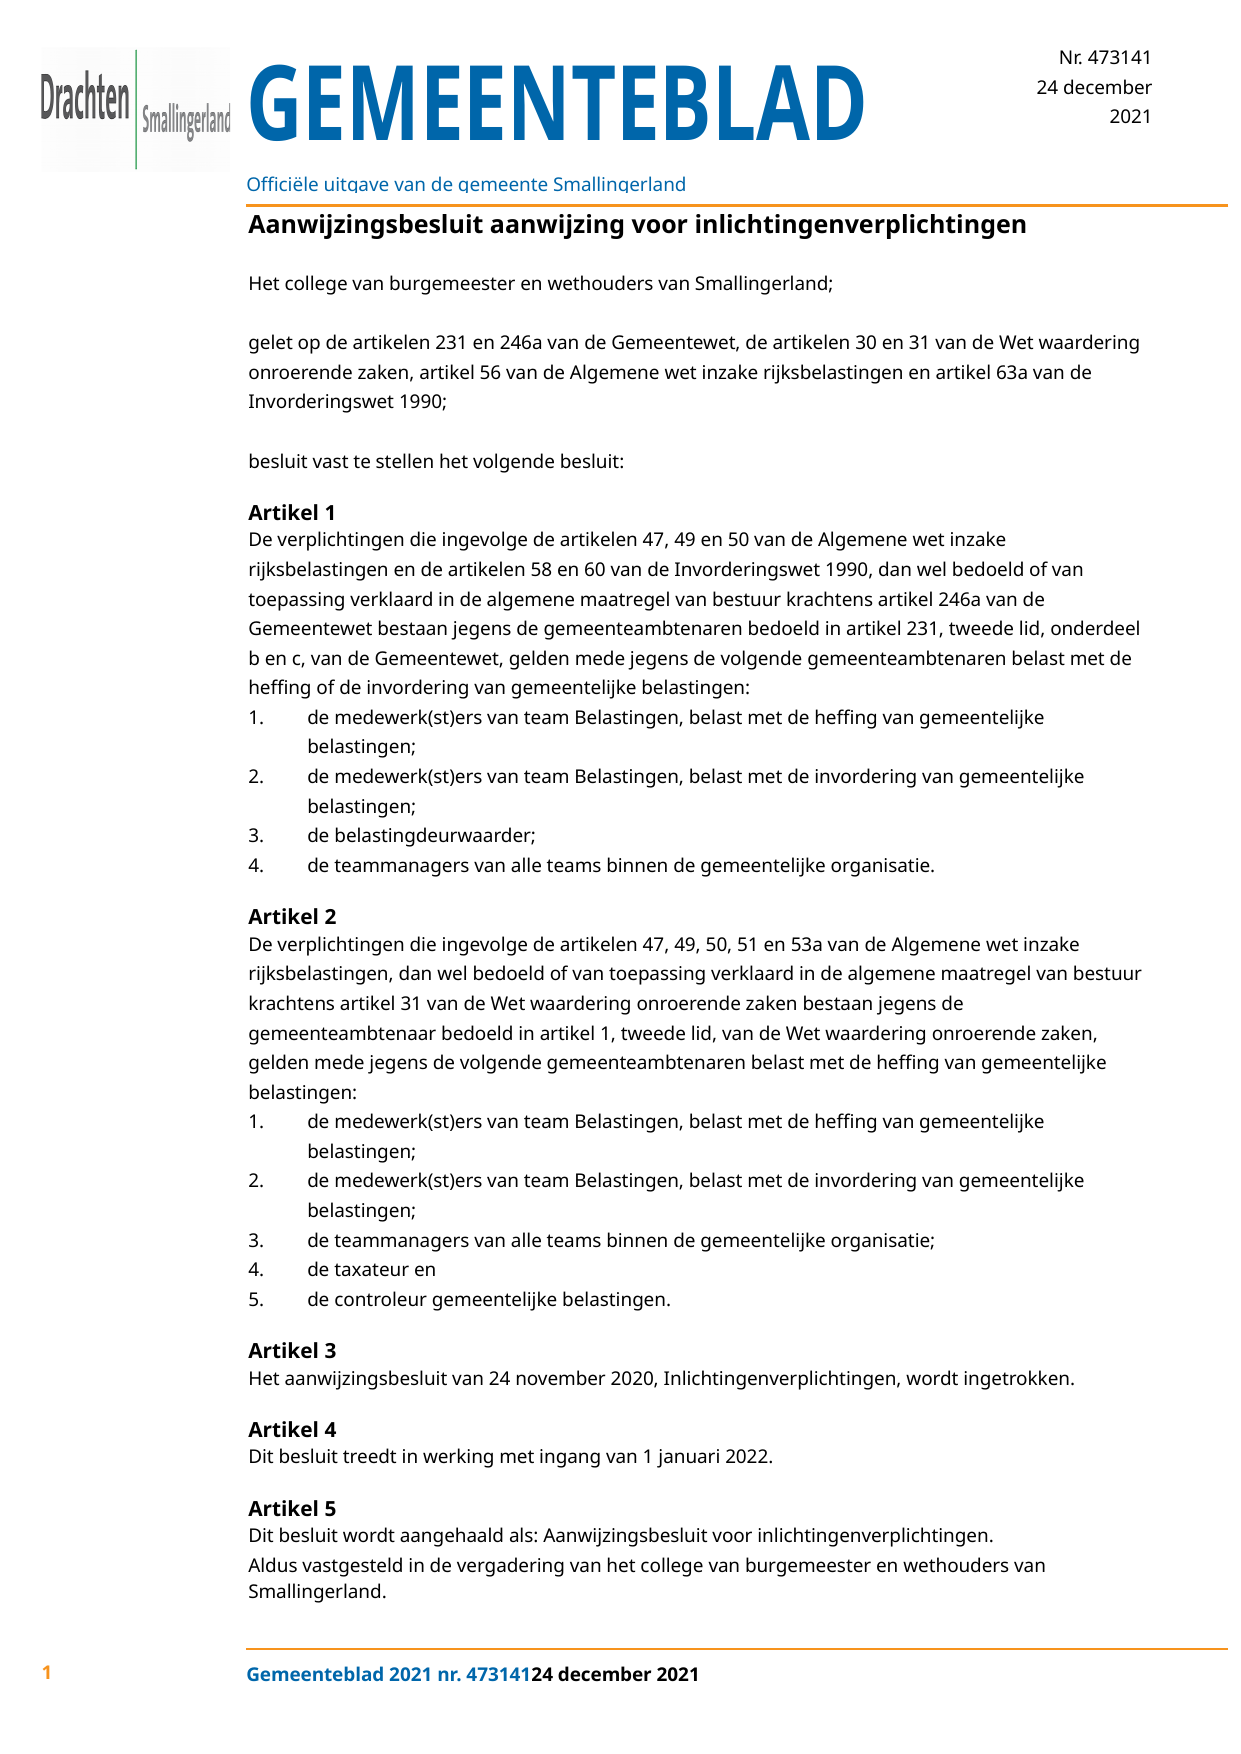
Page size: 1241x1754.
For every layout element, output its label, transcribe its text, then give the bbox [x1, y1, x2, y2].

list de belastingdeurwaarder; [248, 822, 1152, 848]
text Het aanwijzingsbesluit van 24 november 2020, Inlichtingenverplichtingen, wordt ingetrokken. [248, 1365, 1152, 1391]
list de medewerk(st)ers van team Belastingen, belast met de heffing van gemeentelijke belastingen; [248, 704, 1152, 759]
list de medewerk(st)ers van team Belastingen, belast met de invordering van gemeentelijke belastingen; [248, 763, 1152, 819]
text Aanwijzingsbesluit aanwijzing voor inlichtingenverplichtingen [248, 207, 1152, 241]
text De verplichtingen die ingevolge de artikelen 47, 49, 50, 51 en 53a van de Algemene wet inzake rijksbelastingen, dan wel bedoeld of van toepassing verklaard in de algemene maatregel van bestuur krachtens artikel 31 van de Wet waardering onroerende zaken bestaan jegens de gemeenteambtenaar bedoeld in artikel 1, tweede lid, van de Wet waardering onroerende zaken, gelden mede jegens de volgende gemeenteambtenaren belast met de heffing van gemeentelijke belastingen: [248, 931, 1152, 1104]
text Artikel 5 [248, 1494, 1152, 1522]
list de taxateur en [248, 1256, 1152, 1282]
list de medewerk(st)ers van team Belastingen, belast met de heffing van gemeentelijke belastingen; [248, 1108, 1152, 1164]
text Artikel 2 [248, 902, 1152, 931]
list de teammanagers van alle teams binnen de gemeentelijke organisatie. [248, 852, 1152, 878]
list de medewerk(st)ers van team Belastingen, belast met de invordering van gemeentelijke belastingen; [248, 1168, 1152, 1223]
text Het college van burgemeester en wethouders van Smallingerland; [248, 270, 1152, 296]
text Artikel 1 [248, 498, 1152, 527]
picture [41, 47, 231, 172]
text De verplichtingen die ingevolge de artikelen 47, 49 en 50 van de Algemene wet inzake rijksbelastingen en de artikelen 58 en 60 van de Invorderingswet 1990, dan wel bedoeld of van toepassing verklaard in de algemene maatregel van bestuur krachtens artikel 246a van de Gemeentewet bestaan jegens de gemeenteambtenaren bedoeld in artikel 231, tweede lid, onderdeel b en c, van de Gemeentewet, gelden mede jegens de volgende gemeenteambtenaren belast met de heffing of de invordering van gemeentelijke belastingen: [248, 527, 1152, 700]
text Dit besluit treedt in werking met ingang van 1 januari 2022. [248, 1444, 1152, 1469]
text Aldus vastgesteld in de vergadering van het college van burgemeester en wethouders van Smallingerland. [248, 1552, 1152, 1603]
list de teammanagers van alle teams binnen de gemeentelijke organisatie; [248, 1227, 1152, 1252]
text Dit besluit wordt aangehaald als: Aanwijzingsbesluit voor inlichtingenverplichtingen. [248, 1522, 1152, 1548]
text Artikel 4 [248, 1415, 1152, 1444]
text besluit vast te stellen het volgende besluit: [248, 448, 1152, 473]
list de controleur gemeentelijke belastingen. [248, 1286, 1152, 1312]
text Artikel 3 [248, 1336, 1152, 1365]
text gelet op de artikelen 231 en 246a van de Gemeentewet, de artikelen 30 en 31 van de Wet waardering onroerende zaken, artikel 56 van de Algemene wet inzake rijksbelastingen en artikel 63a van de Invorderingswet 1990; [248, 329, 1152, 414]
